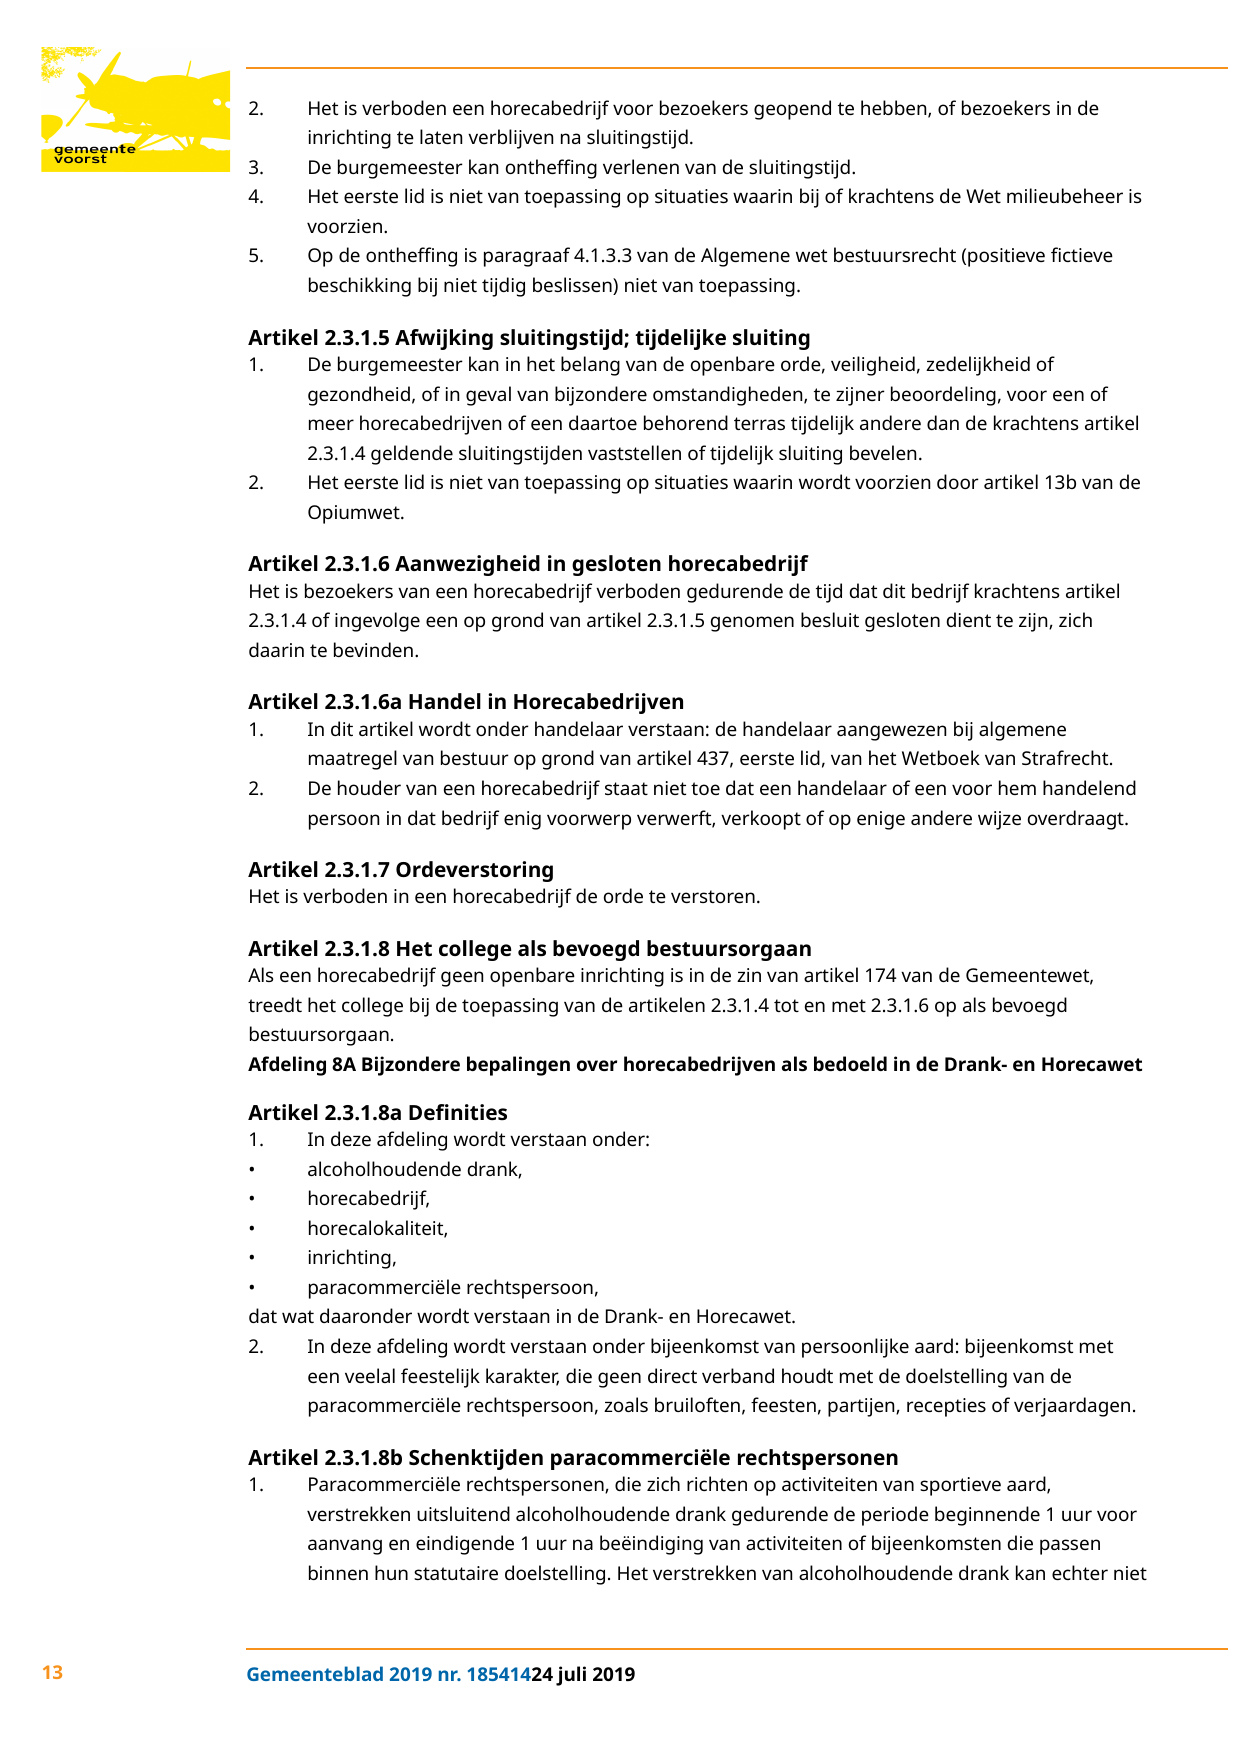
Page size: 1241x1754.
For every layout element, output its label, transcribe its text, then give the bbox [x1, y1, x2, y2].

list In dit artikel wordt onder handelaar verstaan: de handelaar aangewezen bij algemene maatregel van bestuur op grond van artikel 437, eerste lid, van het Wetboek van Strafrecht. [248, 716, 1152, 771]
list Paracommerciële rechtspersonen, die zich richten op activiteiten van sportieve aard, verstrekken uitsluitend alcoholhoudende drank gedurende de periode beginnende 1 uur voor aanvang en eindigende 1 uur na beëindiging van activiteiten of bijeenkomsten die passen binnen hun statutaire doelstelling. Het verstrekken van alcoholhoudende drank kan echter niet [248, 1471, 1152, 1586]
text Als een horecabedrijf geen openbare inrichting is in de zin van artikel 174 van de Gemeentewet, treedt het college bij de toepassing van de artikelen 2.3.1.4 tot en met 2.3.1.6 op als bevoegd bestuursorgaan. [248, 962, 1152, 1047]
list alcoholhoudende drank, [248, 1156, 1152, 1181]
list De burgemeester kan ontheffing verlenen van de sluitingstijd. [248, 154, 1152, 180]
picture [41, 47, 231, 172]
text Artikel 2.3.1.6 Aanwezigheid in gesloten horecabedrijf [248, 549, 1152, 578]
text Afdeling 8A Bijzondere bepalingen over horecabedrijven als bedoeld in de Drank- en Horecawet [248, 1051, 1152, 1077]
text Artikel 2.3.1.5 Afwijking sluitingstijd; tijdelijke sluiting [248, 323, 1152, 351]
text Artikel 2.3.1.7 Ordeverstoring [248, 855, 1152, 883]
list horecabedrijf, [248, 1185, 1152, 1211]
text Het is verboden in een horecabedrijf de orde te verstoren. [248, 883, 1152, 909]
text Artikel 2.3.1.8a Definities [248, 1098, 1152, 1126]
list In deze afdeling wordt verstaan onder: [248, 1126, 1152, 1152]
list horecalokaliteit, [248, 1215, 1152, 1241]
list inrichting, [248, 1244, 1152, 1270]
text Artikel 2.3.1.8b Schenktijden paracommerciële rechtspersonen [248, 1443, 1152, 1471]
list Het eerste lid is niet van toepassing op situaties waarin wordt voorzien door artikel 13b van de Opiumwet. [248, 469, 1152, 525]
list paracommerciële rechtspersoon, [248, 1274, 1152, 1300]
text dat wat daaronder wordt verstaan in de Drank- en Horecawet. [248, 1304, 1152, 1329]
list Het eerste lid is niet van toepassing op situaties waarin bij of krachtens de Wet milieubeheer is voorzien. [248, 183, 1152, 239]
list De houder van een horecabedrijf staat niet toe dat een handelaar of een voor hem handelend persoon in dat bedrijf enig voorwerp verwerft, verkoopt of op enige andere wijze overdraagt. [248, 775, 1152, 830]
list In deze afdeling wordt verstaan onder bijeenkomst van persoonlijke aard: bijeenkomst met een veelal feestelijk karakter, die geen direct verband houdt met de doelstelling van de paracommerciële rechtspersoon, zoals bruiloften, feesten, partijen, recepties of verjaardagen. [248, 1333, 1152, 1418]
list De burgemeester kan in het belang van de openbare orde, veiligheid, zedelijkheid of gezondheid, of in geval van bijzondere omstandigheden, te zijner beoordeling, voor een of meer horecabedrijven of een daartoe behorend terras tijdelijk andere dan de krachtens artikel 2.3.1.4 geldende sluitingstijden vaststellen of tijdelijk sluiting bevelen. [248, 351, 1152, 466]
text Het is bezoekers van een horecabedrijf verboden gedurende de tijd dat dit bedrijf krachtens artikel 2.3.1.4 of ingevolge een op grond van artikel 2.3.1.5 genomen besluit gesloten dient te zijn, zich daarin te bevinden. [248, 578, 1152, 663]
text Artikel 2.3.1.8 Het college als bevoegd bestuursorgaan [248, 934, 1152, 962]
text Artikel 2.3.1.6a Handel in Horecabedrijven [248, 687, 1152, 716]
list Op de ontheffing is paragraaf 4.1.3.3 van de Algemene wet bestuursrecht (positieve fictieve beschikking bij niet tijdig beslissen) niet van toepassing. [248, 243, 1152, 298]
list Het is verboden een horecabedrijf voor bezoekers geopend te hebben, of bezoekers in de inrichting te laten verblijven na sluitingstijd. [248, 95, 1152, 150]
